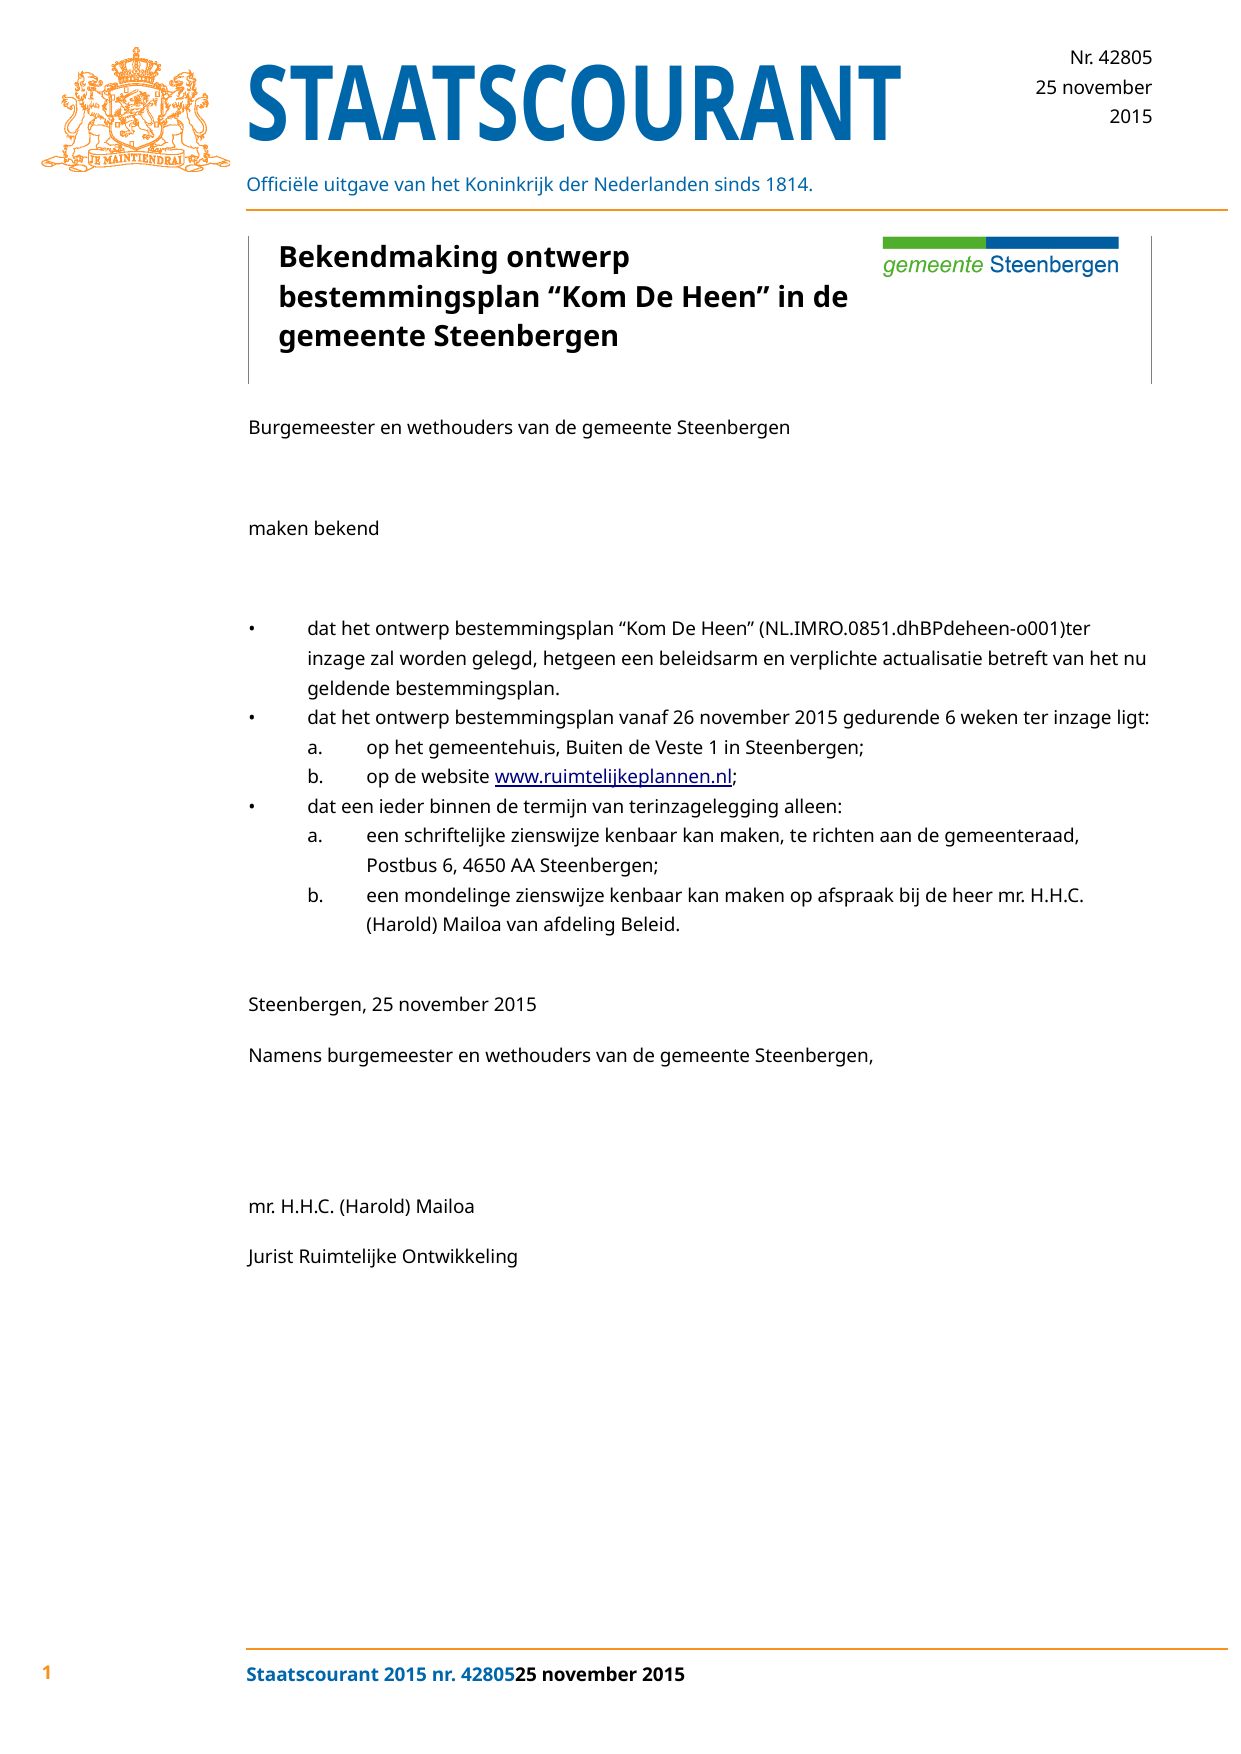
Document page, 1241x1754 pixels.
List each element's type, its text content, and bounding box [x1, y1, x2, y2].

picture [882, 236, 1119, 278]
list op het gemeentehuis, Buiten de Veste 1 in Steenbergen; [307, 734, 1152, 760]
list dat het ontwerp bestemmingsplan vanaf 26 november 2015 gedurende 6 weken ter inzage ligt: [248, 704, 1152, 730]
list dat een ieder binnen de termijn van terinzagelegging alleen: [248, 793, 1152, 819]
list een schriftelijke zienswijze kenbaar kan maken, te richten aan de gemeenteraad, Postbus 6, 4650 AA Steenbergen; [307, 823, 1152, 878]
text Namens burgemeester en wethouders van de gemeente Steenbergen, [248, 1042, 1152, 1068]
text Jurist Ruimtelijke Ontwikkeling [248, 1243, 1152, 1269]
text Steenbergen, 25 november 2015 [248, 991, 1152, 1017]
list dat het ontwerp bestemmingsplan “Kom De Heen” (NL.IMRO.0851.dhBPdeheen-o001)ter inzage zal worden gelegd, hetgeen een beleidsarm en verplichte actualisatie betreft van het nu geldende bestemmingsplan. [248, 616, 1152, 701]
text Burgemeester en wethouders van de gemeente Steenbergen [248, 414, 1152, 440]
table_header [850, 236, 1151, 384]
list een mondelinge zienswijze kenbaar kan maken op afspraak bij de heer mr. H.H.C. (Harold) Mailoa van afdeling Beleid. [307, 882, 1152, 937]
list op de website www.ruimtelijkeplannen.nl; [307, 763, 1152, 789]
table_header Bekendmaking ontwerp bestemmingsplan “Kom De Heen” in de gemeente Steenbergen [249, 236, 850, 384]
text mr. H.H.C. (Harold) Mailoa [248, 1193, 1152, 1219]
text maken bekend [248, 515, 1152, 541]
picture [41, 47, 231, 172]
